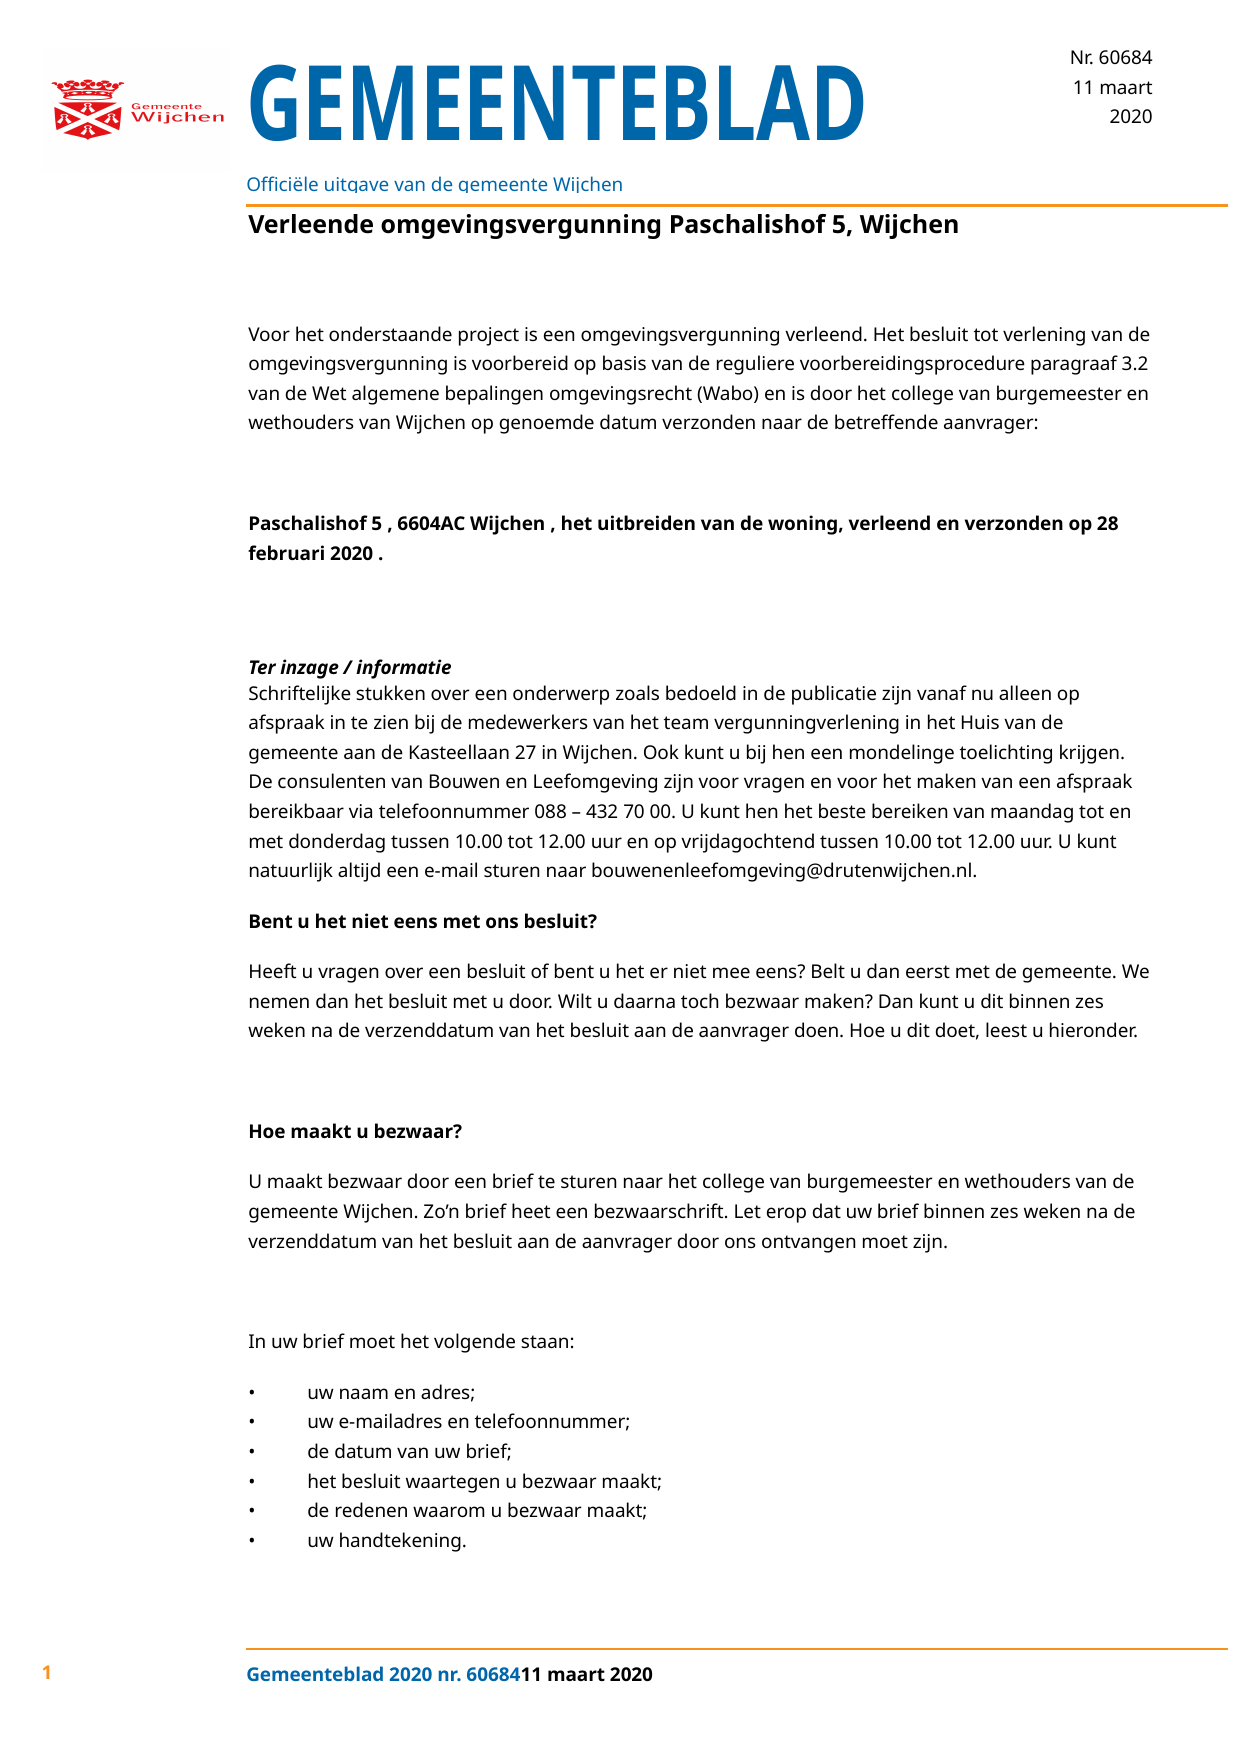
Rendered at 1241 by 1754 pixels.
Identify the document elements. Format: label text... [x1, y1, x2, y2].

list uw naam en adres; [248, 1379, 1152, 1405]
text In uw brief moet het volgende staan: [248, 1329, 1152, 1354]
text Paschalishof 5 , 6604AC Wijchen , het uitbreiden van de woning, verleend en verzonden op 28 februari 2020 . [248, 510, 1152, 566]
text Bent u het niet eens met ons besluit? [248, 908, 1152, 934]
list het besluit waartegen u bezwaar maakt; [248, 1468, 1152, 1494]
text Verleende omgevingsvergunning Paschalishof 5, Wijchen [248, 207, 1152, 241]
text Hoe maakt u bezwaar? [248, 1118, 1152, 1144]
text U maakt bezwaar door een brief te sturen naar het college van burgemeester en wethouders van de gemeente Wijchen. Zo’n brief heet een bezwaarschrift. Let erop dat uw brief binnen zes weken na de verzenddatum van het besluit aan de aanvrager door ons ontvangen moet zijn. [248, 1169, 1152, 1254]
text Ter inzage / informatie [248, 654, 1152, 680]
picture [41, 47, 231, 172]
text Schriftelijke stukken over een onderwerp zoals bedoeld in de publicatie zijn vanaf nu alleen op afspraak in te zien bij de medewerkers van het team vergunningverlening in het Huis van de gemeente aan de Kasteellaan 27 in Wijchen. Ook kunt u bij hen een mondelinge toelichting krijgen. De consulenten van Bouwen en Leefomgeving zijn voor vragen en voor het maken van een afspraak bereikbaar via telefoonnummer 088 – 432 70 00. U kunt hen het beste bereiken van maandag tot en met donderdag tussen 10.00 tot 12.00 uur en op vrijdagochtend tussen 10.00 tot 12.00 uur. U kunt natuurlijk altijd een e-mail sturen naar bouwenenleefomgeving@drutenwijchen.nl. [248, 680, 1152, 883]
text Voor het onderstaande project is een omgevingsvergunning verleend. Het besluit tot verlening van de omgevingsvergunning is voorbereid op basis van de reguliere voorbereidingsprocedure paragraaf 3.2 van de Wet algemene bepalingen omgevingsrecht (Wabo) en is door het college van burgemeester en wethouders van Wijchen op genoemde datum verzonden naar de betreffende aanvrager: [248, 321, 1152, 435]
list uw handtekening. [248, 1527, 1152, 1553]
list de redenen waarom u bezwaar maakt; [248, 1497, 1152, 1523]
list de datum van uw brief; [248, 1438, 1152, 1464]
text Heeft u vragen over een besluit of bent u het er niet mee eens? Belt u dan eerst met de gemeente. We nemen dan het besluit met u door. Wilt u daarna toch bezwaar maken? Dan kunt u dit binnen zes weken na de verzenddatum van het besluit aan de aanvrager doen. Hoe u dit doet, leest u hieronder. [248, 958, 1152, 1043]
list uw e-mailadres en telefoonnummer; [248, 1409, 1152, 1434]
